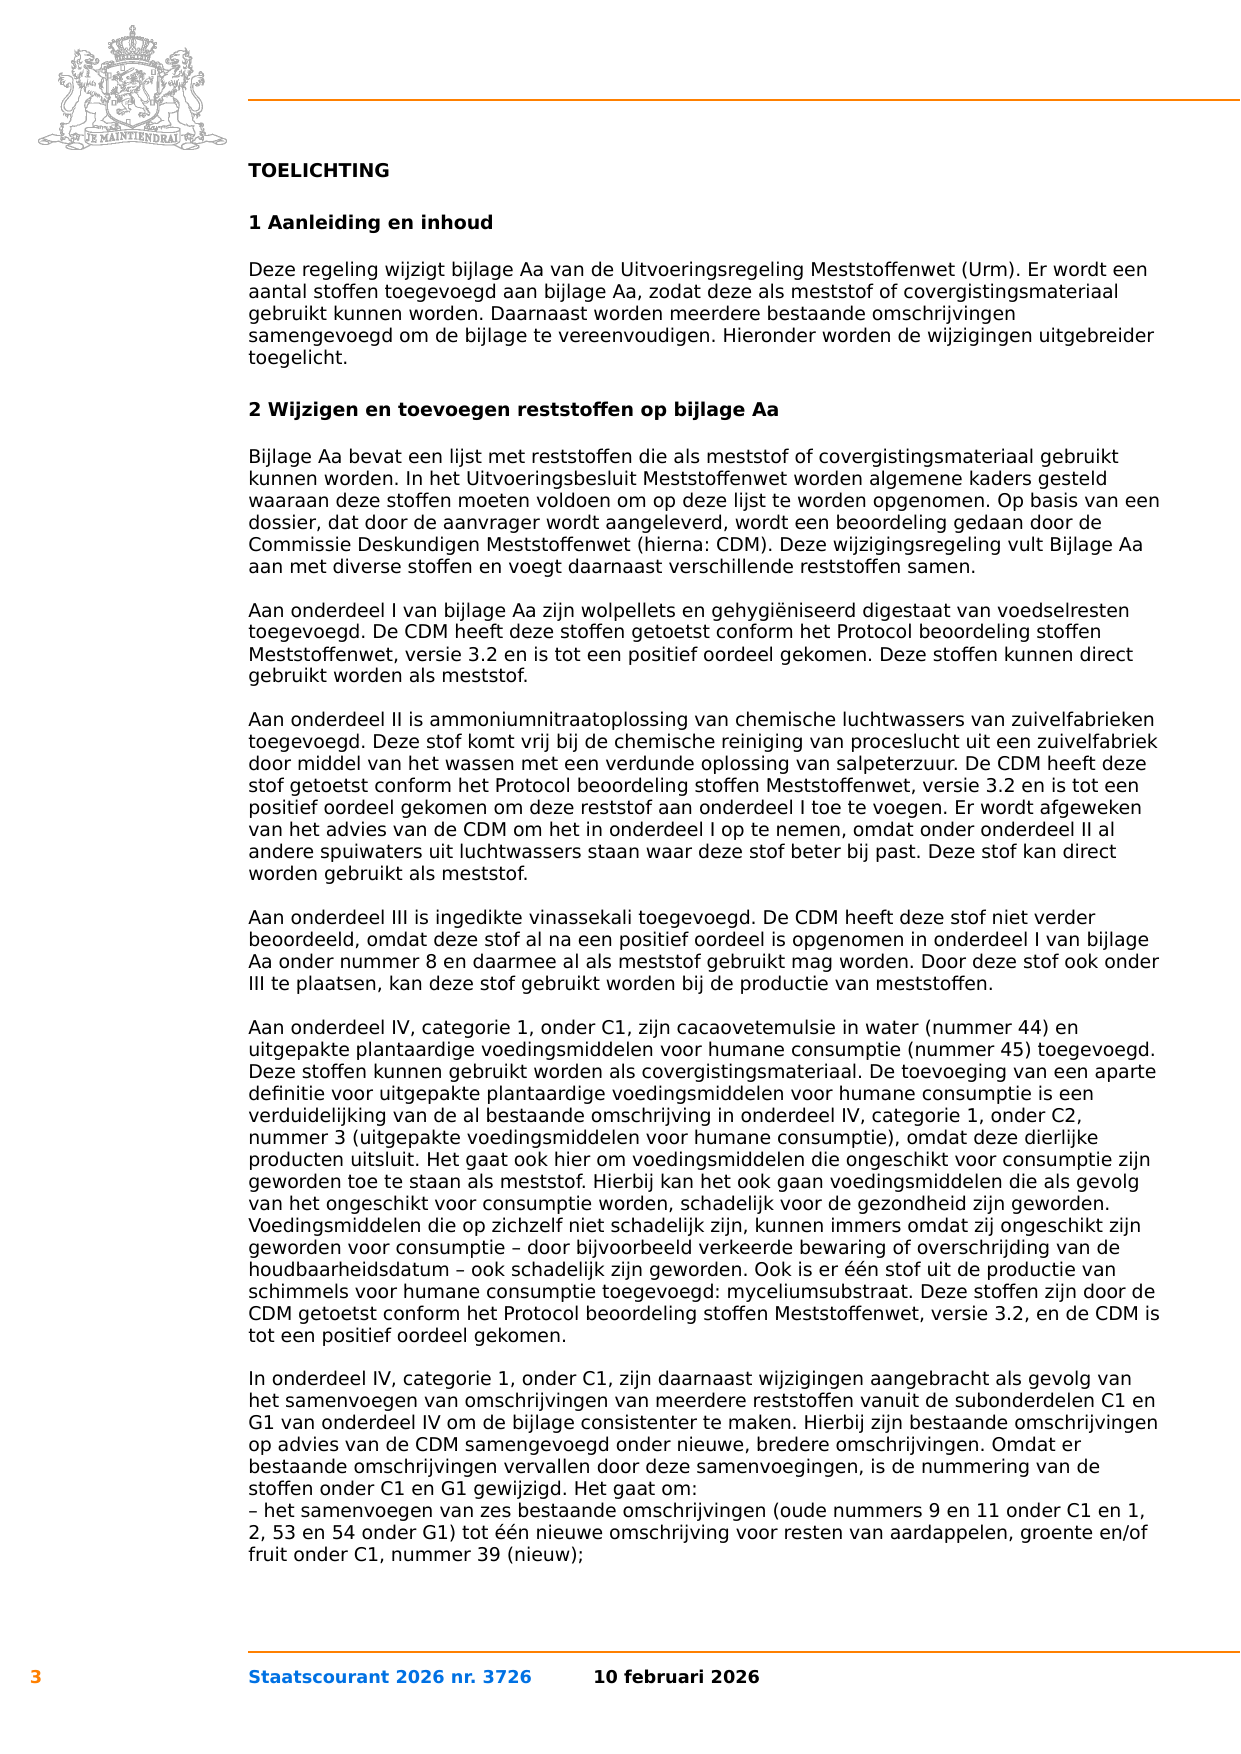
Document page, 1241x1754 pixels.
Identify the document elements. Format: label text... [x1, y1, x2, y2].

subtitle 1 Aanleiding en inhoud [248, 212, 1163, 234]
text Bijlage Aa bevat een lijst met reststoffen die als meststof of covergistingsmateriaal gebruikt kunnen worden. In het Uitvoeringsbesluit Meststoffenwet worden algemene kaders gesteld waaraan deze stoffen moeten voldoen om op deze lijst te worden opgenomen. Op basis van een dossier, dat door de aanvrager wordt aangeleverd, wordt een beoordeling gedaan door de Commissie Deskundigen Meststoffenwet (hierna: CDM). Deze wijzigingsregeling vult Bijlage Aa aan met diverse stoffen en voegt daarnaast verschillende reststoffen samen. [248, 446, 1163, 578]
subtitle 2 Wijzigen en toevoegen reststoffen op bijlage Aa [248, 399, 1163, 421]
picture [38, 25, 227, 150]
text In onderdeel IV, categorie 1, onder C1, zijn daarnaast wijzigingen aangebracht als gevolg van het samenvoegen van omschrijvingen van meerdere reststoffen vanuit de subonderdelen C1 en G1 van onderdeel IV om de bijlage consistenter te maken. Hierbij zijn bestaande omschrijvingen op advies van de CDM samengevoegd onder nieuwe, bredere omschrijvingen. Omdat er bestaande omschrijvingen vervallen door deze samenvoegingen, is de nummering van de stoffen onder C1 en G1 gewijzigd. Het gaat om: [248, 1368, 1163, 1500]
text Deze regeling wijzigt bijlage Aa van de Uitvoeringsregeling Meststoffenwet (Urm). Er wordt een aantal stoffen toegevoegd aan bijlage Aa, zodat deze als meststof of covergistingsmateriaal gebruikt kunnen worden. Daarnaast worden meerdere bestaande omschrijvingen samengevoegd om de bijlage te vereenvoudigen. Hieronder worden de wijzigingen uitgebreider toegelicht. [248, 259, 1163, 369]
text Aan onderdeel III is ingedikte vinassekali toegevoegd. De CDM heeft deze stof niet verder beoordeeld, omdat deze stof al na een positief oordeel is opgenomen in onderdeel I van bijlage Aa onder nummer 8 en daarmee al als meststof gebruikt mag worden. Door deze stof ook onder III te plaatsen, kan deze stof gebruikt worden bij de productie van meststoffen. [248, 907, 1163, 995]
subtitle TOELICHTING [248, 160, 1163, 182]
text Aan onderdeel I van bijlage Aa zijn wolpellets en gehygiëniseerd digestaat van voedselresten toegevoegd. De CDM heeft deze stoffen getoetst conform het Protocol beoordeling stoffen Meststoffenwet, versie 3.2 en is tot een positief oordeel gekomen. Deze stoffen kunnen direct gebruikt worden als meststof. [248, 599, 1163, 687]
text – het samenvoegen van zes bestaande omschrijvingen (oude nummers 9 en 11 onder C1 en 1, 2, 53 en 54 onder G1) tot één nieuwe omschrijving voor resten van aardappelen, groente en/of fruit onder C1, nummer 39 (nieuw); [248, 1500, 1163, 1566]
text Aan onderdeel IV, categorie 1, onder C1, zijn cacaovetemulsie in water (nummer 44) en uitgepakte plantaardige voedingsmiddelen voor humane consumptie (nummer 45) toegevoegd. Deze stoffen kunnen gebruikt worden als covergistingsmateriaal. De toevoeging van een aparte definitie voor uitgepakte plantaardige voedingsmiddelen voor humane consumptie is een verduidelijking van de al bestaande omschrijving in onderdeel IV, categorie 1, onder C2, nummer 3 (uitgepakte voedingsmiddelen voor humane consumptie), omdat deze dierlijke producten uitsluit. Het gaat ook hier om voedingsmiddelen die ongeschikt voor consumptie zijn geworden toe te staan als meststof. Hierbij kan het ook gaan voedingsmiddelen die als gevolg van het ongeschikt voor consumptie worden, schadelijk voor de gezondheid zijn geworden. Voedingsmiddelen die op zichzelf niet schadelijk zijn, kunnen immers omdat zij ongeschikt zijn geworden voor consumptie – door bijvoorbeeld verkeerde bewaring of overschrijding van de houdbaarheidsdatum – ook schadelijk zijn geworden. Ook is er één stof uit de productie van schimmels voor humane consumptie toegevoegd: myceliumsubstraat. Deze stoffen zijn door de CDM getoetst conform het Protocol beoordeling stoffen Meststoffenwet, versie 3.2, en de CDM is tot een positief oordeel gekomen. [248, 1017, 1163, 1346]
text Aan onderdeel II is ammoniumnitraatoplossing van chemische luchtwassers van zuivelfabrieken toegevoegd. Deze stof komt vrij bij de chemische reiniging van proceslucht uit een zuivelfabriek door middel van het wassen met een verdunde oplossing van salpeterzuur. De CDM heeft deze stof getoetst conform het Protocol beoordeling stoffen Meststoffenwet, versie 3.2 en is tot een positief oordeel gekomen om deze reststof aan onderdeel I toe te voegen. Er wordt afgeweken van het advies van de CDM om het in onderdeel I op te nemen, omdat onder onderdeel II al andere spuiwaters uit luchtwassers staan waar deze stof beter bij past. Deze stof kan direct worden gebruikt als meststof. [248, 709, 1163, 885]
